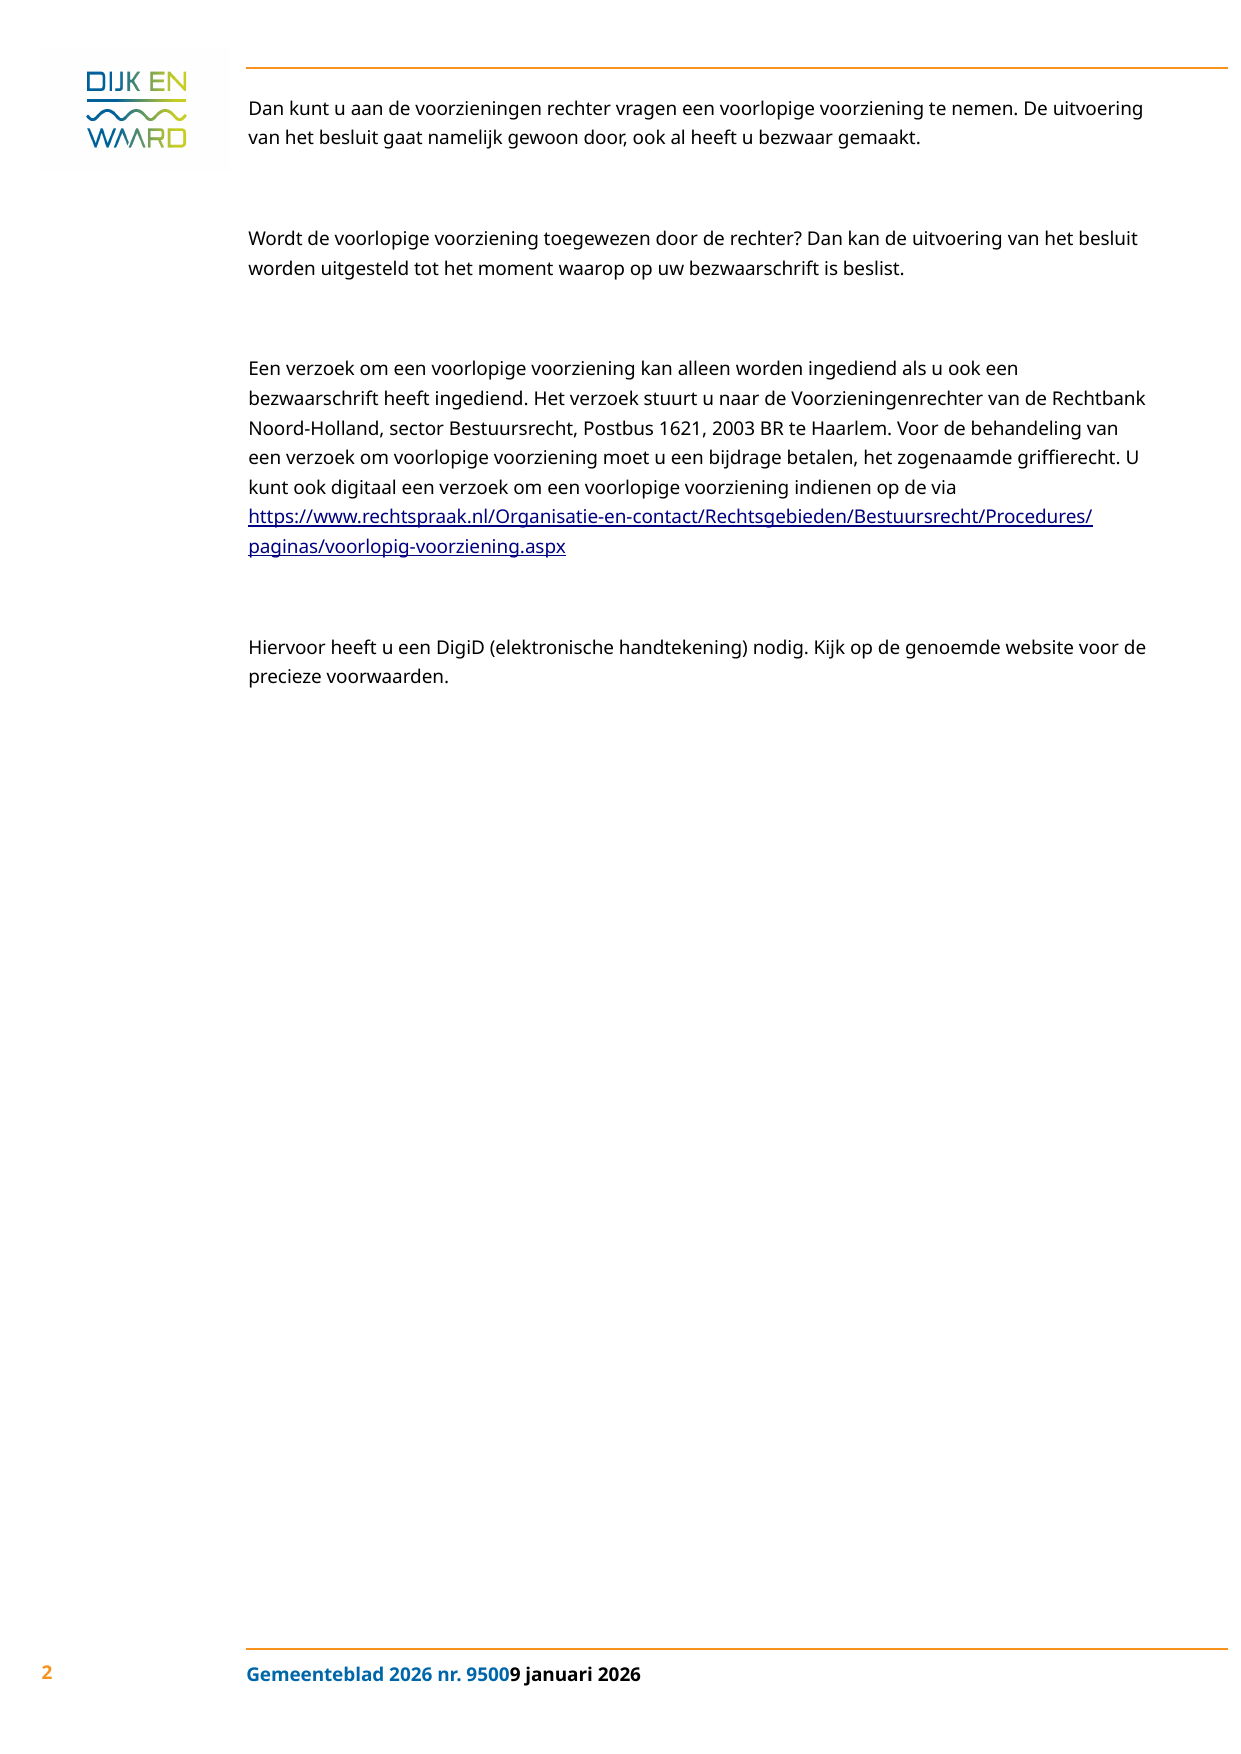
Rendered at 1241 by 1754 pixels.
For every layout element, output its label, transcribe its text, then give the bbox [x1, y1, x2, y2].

text Hiervoor heeft u een DigiD (elektronische handtekening) nodig. Kijk op de genoemde website voor de precieze voorwaarden. [248, 634, 1152, 689]
picture [41, 47, 231, 172]
text Wordt de voorlopige voorziening toegewezen door de rechter? Dan kan de uitvoering van het besluit worden uitgesteld tot het moment waarop op uw bezwaarschrift is beslist. [248, 225, 1152, 281]
text Een verzoek om een voorlopige voorziening kan alleen worden ingediend als u ook een bezwaarschrift heeft ingediend. Het verzoek stuurt u naar de Voorzieningenrechter van de Rechtbank Noord-Holland, sector Bestuursrecht, Postbus 1621, 2003 BR te Haarlem. Voor de behandeling van een verzoek om voorlopige voorziening moet u een bijdrage betalen, het zogenaamde griffierecht. U kunt ook digitaal een verzoek om een voorlopige voorziening indienen op de via https://www.rechtspraak.nl/Organisatie-en-contact/Rechtsgebieden/Bestuursrecht/Procedures/paginas/voorlopig-voorziening.aspx [248, 356, 1152, 559]
text Dan kunt u aan de voorzieningen rechter vragen een voorlopige voorziening te nemen. De uitvoering van het besluit gaat namelijk gewoon door, ook al heeft u bezwaar gemaakt. [248, 95, 1152, 150]
